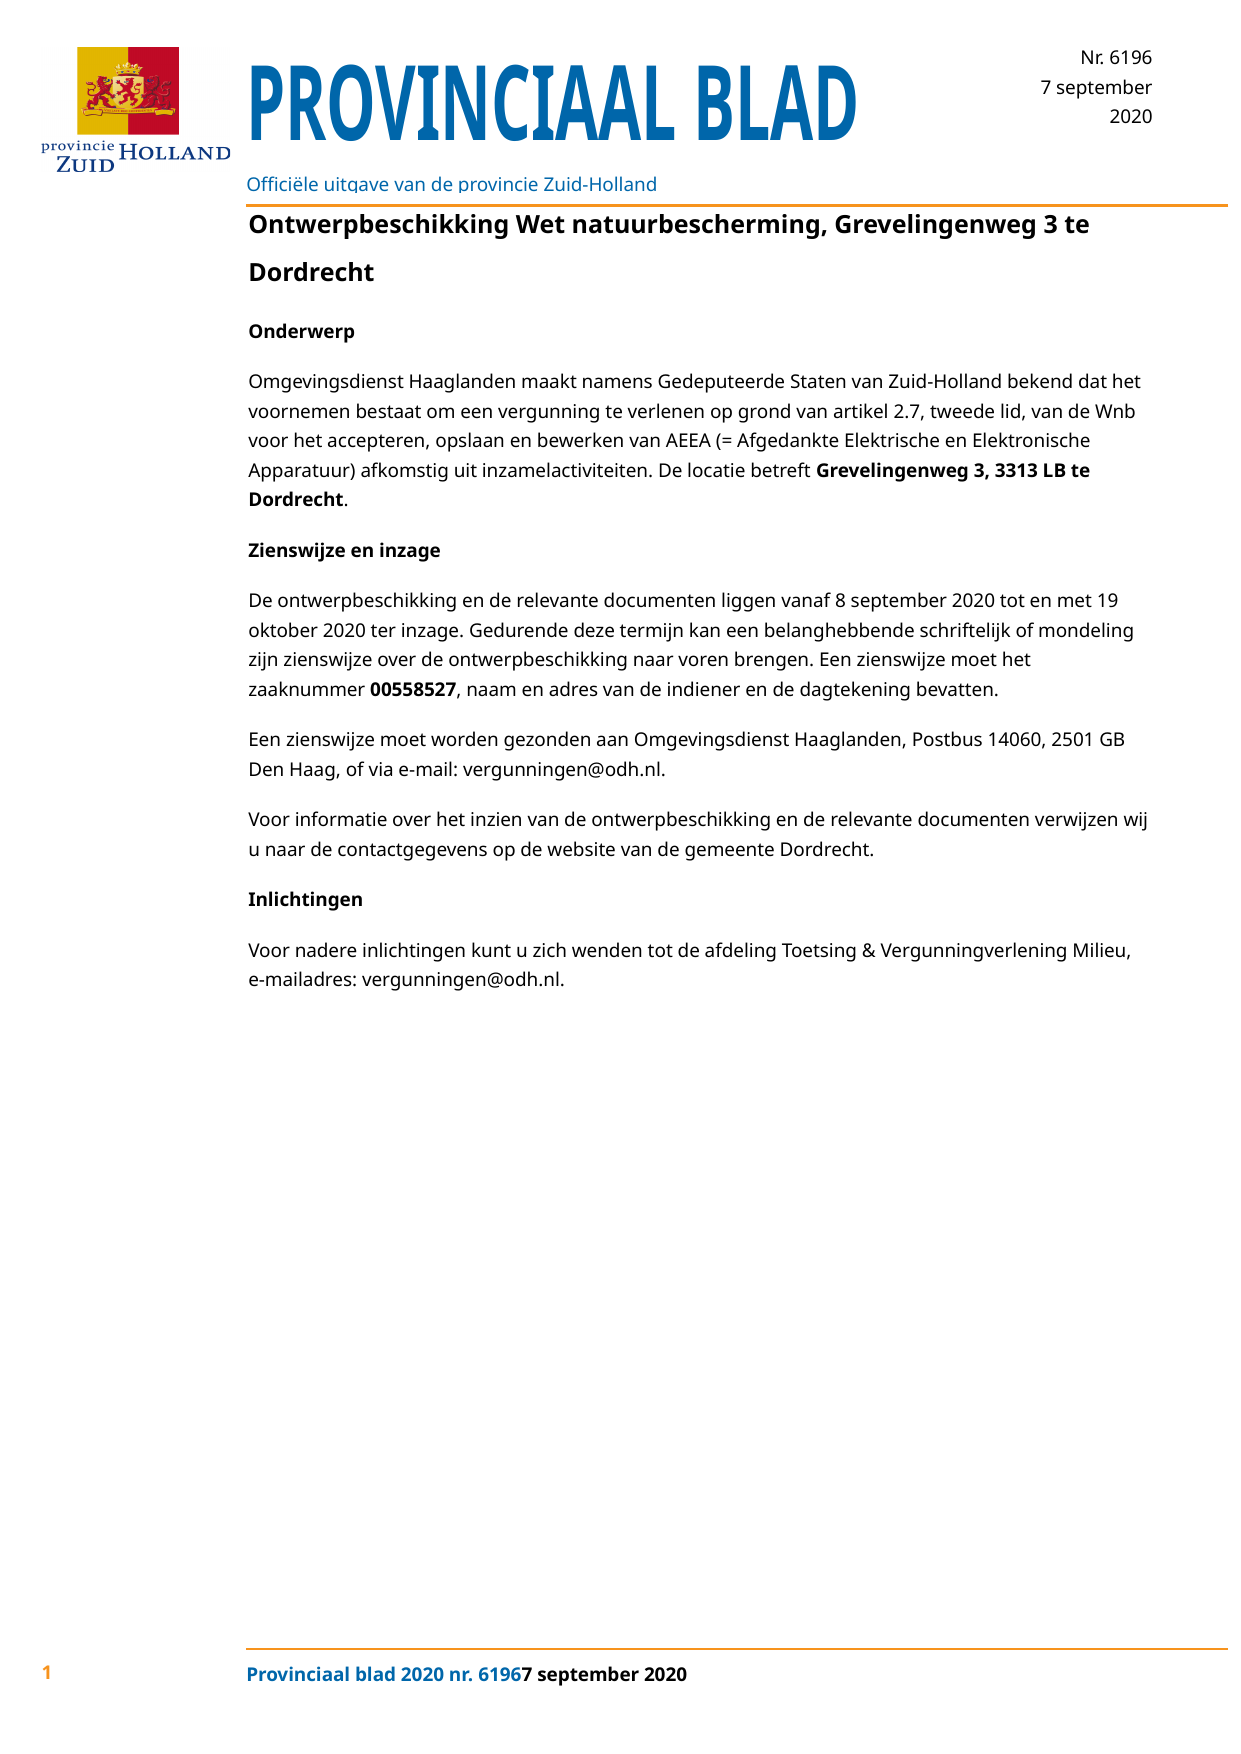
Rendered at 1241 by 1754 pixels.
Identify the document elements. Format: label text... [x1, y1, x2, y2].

text Voor nadere inlichtingen kunt u zich wenden tot de afdeling Toetsing & Vergunningverlening Milieu, e-mailadres: vergunningen@odh.nl. [248, 937, 1152, 992]
text Ontwerpbeschikking Wet natuurbescherming, Grevelingenweg 3 te Dordrecht [248, 207, 1152, 288]
text Voor informatie over het inzien van de ontwerpbeschikking en de relevante documenten verwijzen wij u naar de contactgegevens op de website van de gemeente Dordrecht. [248, 807, 1152, 862]
text De ontwerpbeschikking en de relevante documenten liggen vanaf 8 september 2020 tot en met 19 oktober 2020 ter inzage. Gedurende deze termijn kan een belanghebbende schriftelijk of mondeling zijn zienswijze over de ontwerpbeschikking naar voren brengen. Een zienswijze moet het zaaknummer 00558527, naam en adres van de indiener en de dagtekening bevatten. [248, 587, 1152, 702]
text Omgevingsdienst Haaglanden maakt namens Gedeputeerde Staten van Zuid-Holland bekend dat het voornemen bestaat om een vergunning te verlenen op grond van artikel 2.7, tweede lid, van de Wnb voor het accepteren, opslaan en bewerken van AEEA (= Afgedankte Elektrische en Elektronische Apparatuur) afkomstig uit inzamelactiviteiten. De locatie betreft Grevelingenweg 3, 3313 LB te Dordrecht. [248, 368, 1152, 512]
text Zienswijze en inzage [248, 537, 1152, 563]
text Inlichtingen [248, 887, 1152, 912]
text Een zienswijze moet worden gezonden aan Omgevingsdienst Haaglanden, Postbus 14060, 2501 GB Den Haag, of via e-mail: vergunningen@odh.nl. [248, 727, 1152, 782]
picture [41, 47, 231, 172]
text Onderwerp [248, 318, 1152, 344]
